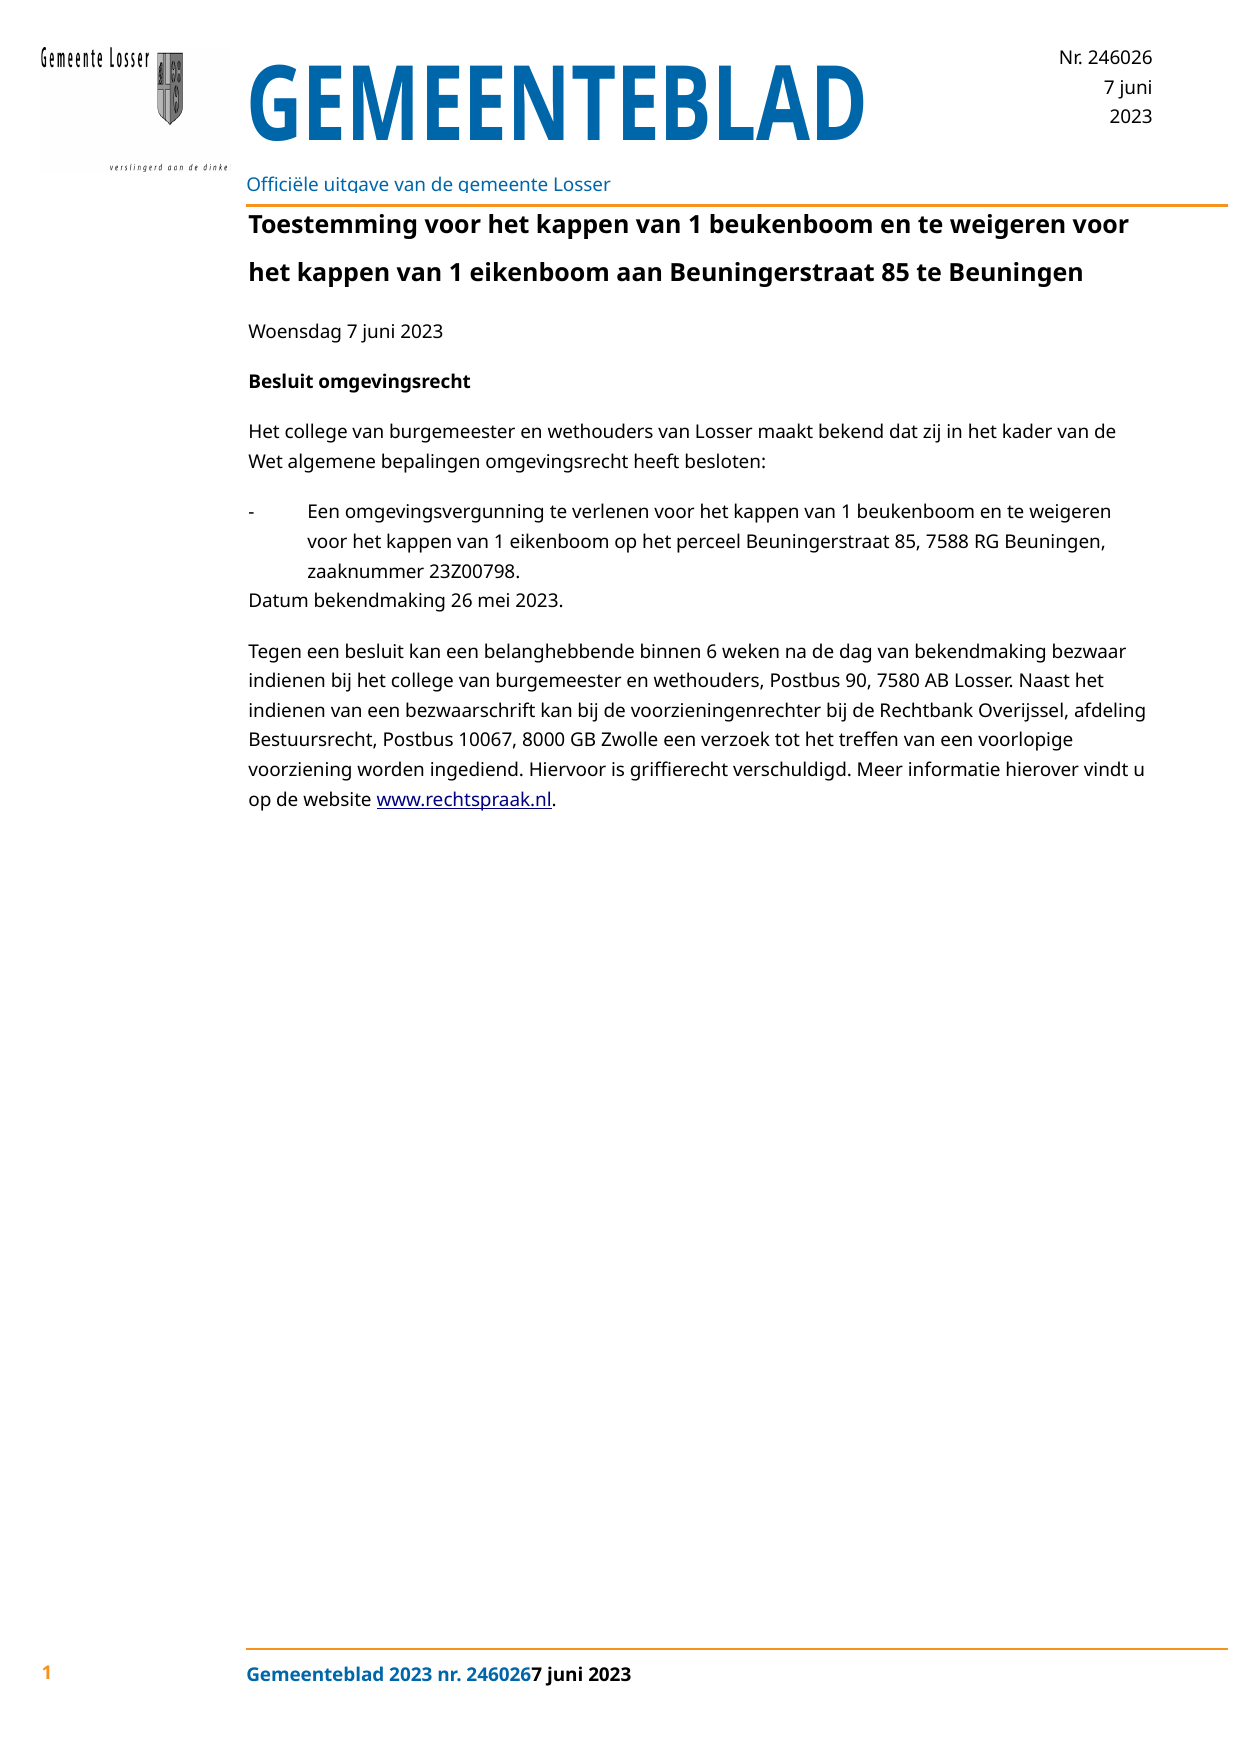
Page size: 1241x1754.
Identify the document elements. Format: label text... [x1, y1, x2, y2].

text Woensdag 7 juni 2023 [248, 318, 1152, 344]
text Tegen een besluit kan een belanghebbende binnen 6 weken na de dag van bekendmaking bezwaar indienen bij het college van burgemeester en wethouders, Postbus 90, 7580 AB Losser. Naast het indienen van een bezwaarschrift kan bij de voorzieningenrechter bij de Rechtbank Overijssel, afdeling Bestuursrecht, Postbus 10067, 8000 GB Zwolle een verzoek tot het treffen van een voorlopige voorziening worden ingediend. Hiervoor is griffierecht verschuldigd. Meer informatie hierover vindt u op de website www.rechtspraak.nl. [248, 638, 1152, 812]
text Besluit omgevingsrecht [248, 368, 1152, 394]
text Toestemming voor het kappen van 1 beukenboom en te weigeren voor het kappen van 1 eikenboom aan Beuningerstraat 85 te Beuningen [248, 207, 1152, 288]
text Het college van burgemeester en wethouders van Losser maakt bekend dat zij in het kader van de Wet algemene bepalingen omgevingsrecht heeft besloten: [248, 419, 1152, 474]
text Datum bekendmaking 26 mei 2023. [248, 587, 1152, 613]
picture [41, 47, 231, 172]
list Een omgevingsvergunning te verlenen voor het kappen van 1 beukenboom en te weigeren voor het kappen van 1 eikenboom op het perceel Beuningerstraat 85, 7588 RG Beuningen, zaaknummer 23Z00798. [248, 499, 1152, 584]
